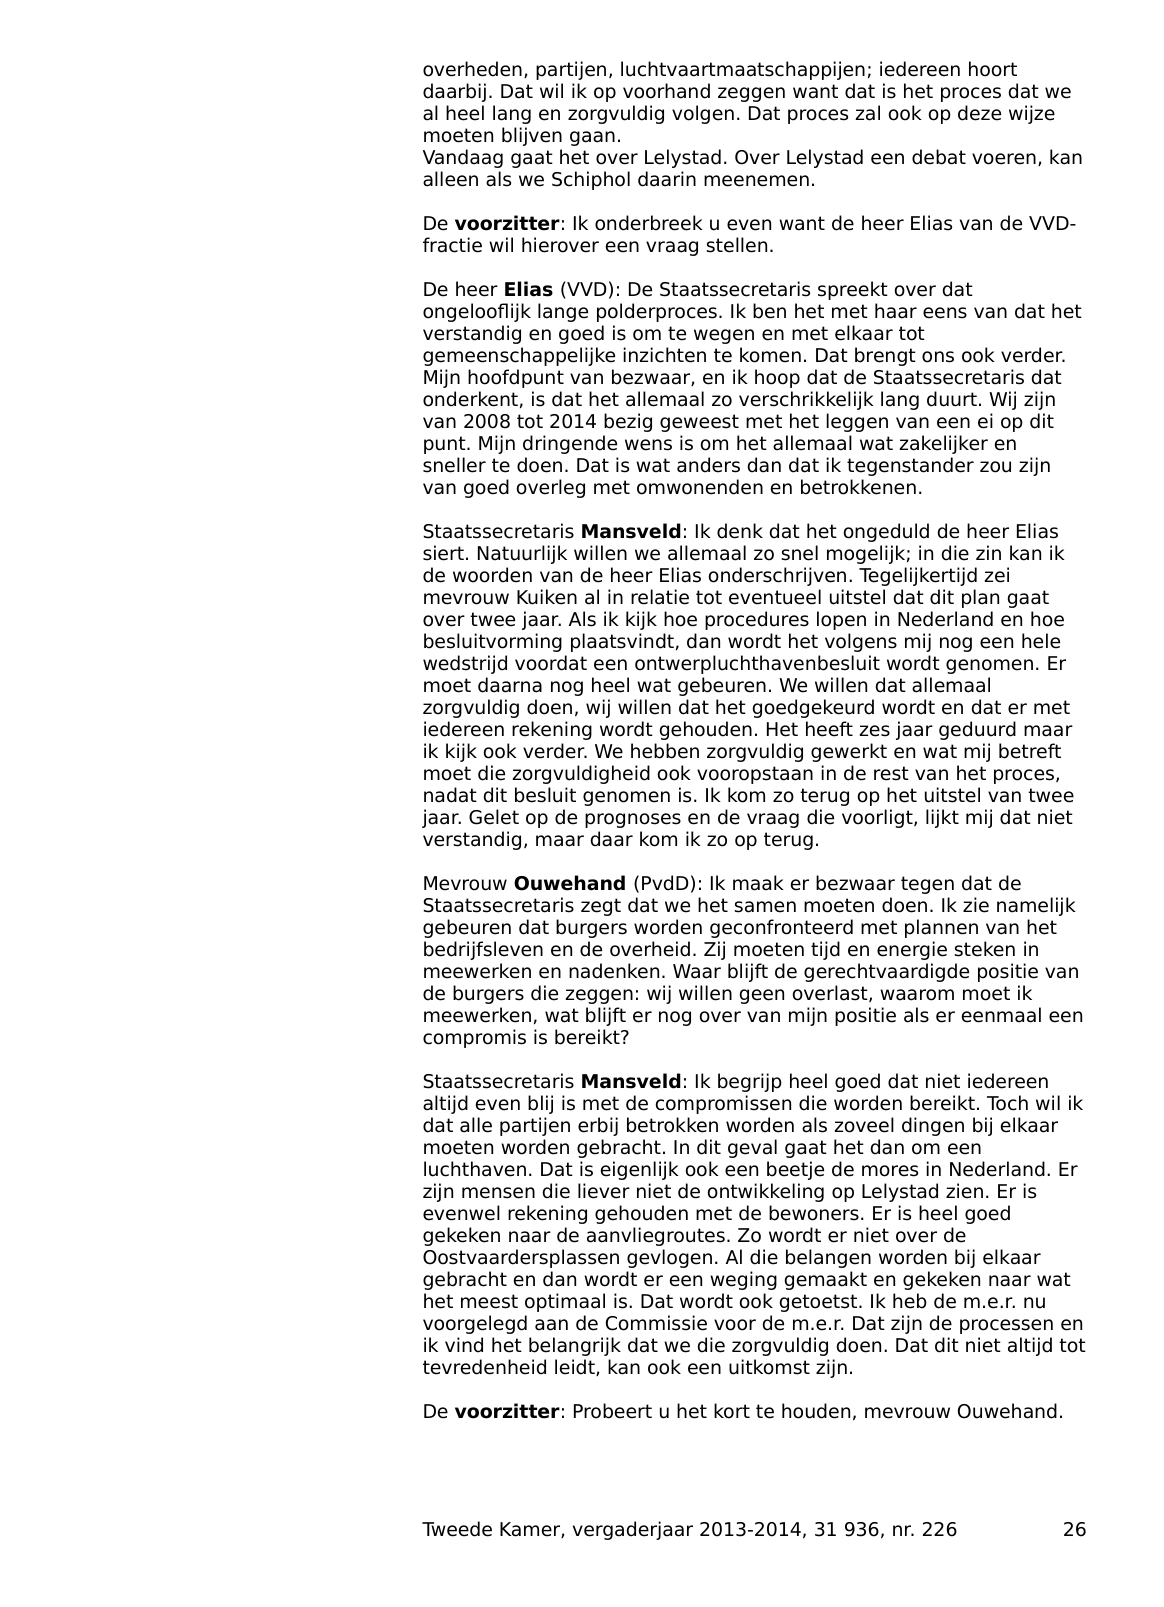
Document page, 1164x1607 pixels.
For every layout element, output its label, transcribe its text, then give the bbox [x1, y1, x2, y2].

text Staatssecretaris Mansveld: Ik denk dat het ongeduld de heer Elias siert. Natuurlijk willen we allemaal zo snel mogelijk; in die zin kan ik de woorden van de heer Elias onderschrijven. Tegelijkertijd zei mevrouw Kuiken al in relatie tot eventueel uitstel dat dit plan gaat over twee jaar. Als ik kijk hoe procedures lopen in Nederland en hoe besluitvorming plaatsvindt, dan wordt het volgens mij nog een hele wedstrijd voordat een ontwerpluchthavenbesluit wordt genomen. Er moet daarna nog heel wat gebeuren. We willen dat allemaal zorgvuldig doen, wij willen dat het goedgekeurd wordt en dat er met iedereen rekening wordt gehouden. Het heeft zes jaar geduurd maar ik kijk ook verder. We hebben zorgvuldig gewerkt en wat mij betreft moet die zorgvuldigheid ook vooropstaan in de rest van het proces, nadat dit besluit genomen is. Ik kom zo terug op het uitstel van twee jaar. Gelet op de prognoses en de vraag die voorligt, lijkt mij dat niet verstandig, maar daar kom ik zo op terug. [422, 521, 1087, 851]
text Mevrouw Ouwehand (PvdD): Ik maak er bezwaar tegen dat de Staatssecretaris zegt dat we het samen moeten doen. Ik zie namelijk gebeuren dat burgers worden geconfronteerd met plannen van het bedrijfsleven en de overheid. Zij moeten tijd en energie steken in meewerken en nadenken. Waar blijft de gerechtvaardigde positie van de burgers die zeggen: wij willen geen overlast, waarom moet ik meewerken, wat blijft er nog over van mijn positie als er eenmaal een compromis is bereikt? [422, 873, 1087, 1049]
text Vandaag gaat het over Lelystad. Over Lelystad een debat voeren, kan alleen als we Schiphol daarin meenemen. [422, 147, 1087, 191]
text De voorzitter: Probeert u het kort te houden, mevrouw Ouwehand. [422, 1401, 1087, 1423]
text De voorzitter: Ik onderbreek u even want de heer Elias van de VVD-fractie wil hierover een vraag stellen. [422, 213, 1087, 257]
text Staatssecretaris Mansveld: Ik begrijp heel goed dat niet iedereen altijd even blij is met de compromissen die worden bereikt. Toch wil ik dat alle partijen erbij betrokken worden als zoveel dingen bij elkaar moeten worden gebracht. In dit geval gaat het dan om een luchthaven. Dat is eigenlijk ook een beetje de mores in Nederland. Er zijn mensen die liever niet de ontwikkeling op Lelystad zien. Er is evenwel rekening gehouden met de bewoners. Er is heel goed gekeken naar de aanvliegroutes. Zo wordt er niet over de Oostvaardersplassen gevlogen. Al die belangen worden bij elkaar gebracht en dan wordt er een weging gemaakt en gekeken naar wat het meest optimaal is. Dat wordt ook getoetst. Ik heb de m.e.r. nu voorgelegd aan de Commissie voor de m.e.r. Dat zijn de processen en ik vind het belangrijk dat we die zorgvuldig doen. Dat dit niet altijd tot tevredenheid leidt, kan ook een uitkomst zijn. [422, 1071, 1087, 1379]
text De heer Elias (VVD): De Staatssecretaris spreekt over dat ongelooflijk lange polderproces. Ik ben het met haar eens van dat het verstandig en goed is om te wegen en met elkaar tot gemeenschappelijke inzichten te komen. Dat brengt ons ook verder. Mijn hoofdpunt van bezwaar, en ik hoop dat de Staatssecretaris dat onderkent, is dat het allemaal zo verschrikkelijk lang duurt. Wij zijn van 2008 tot 2014 bezig geweest met het leggen van een ei op dit punt. Mijn dringende wens is om het allemaal wat zakelijker en sneller te doen. Dat is wat anders dan dat ik tegenstander zou zijn van goed overleg met omwonenden en betrokkenen. [422, 279, 1087, 499]
text overheden, partijen, luchtvaartmaatschappijen; iedereen hoort daarbij. Dat wil ik op voorhand zeggen want dat is het proces dat we al heel lang en zorgvuldig volgen. Dat proces zal ook op deze wijze moeten blijven gaan. [422, 59, 1087, 147]
